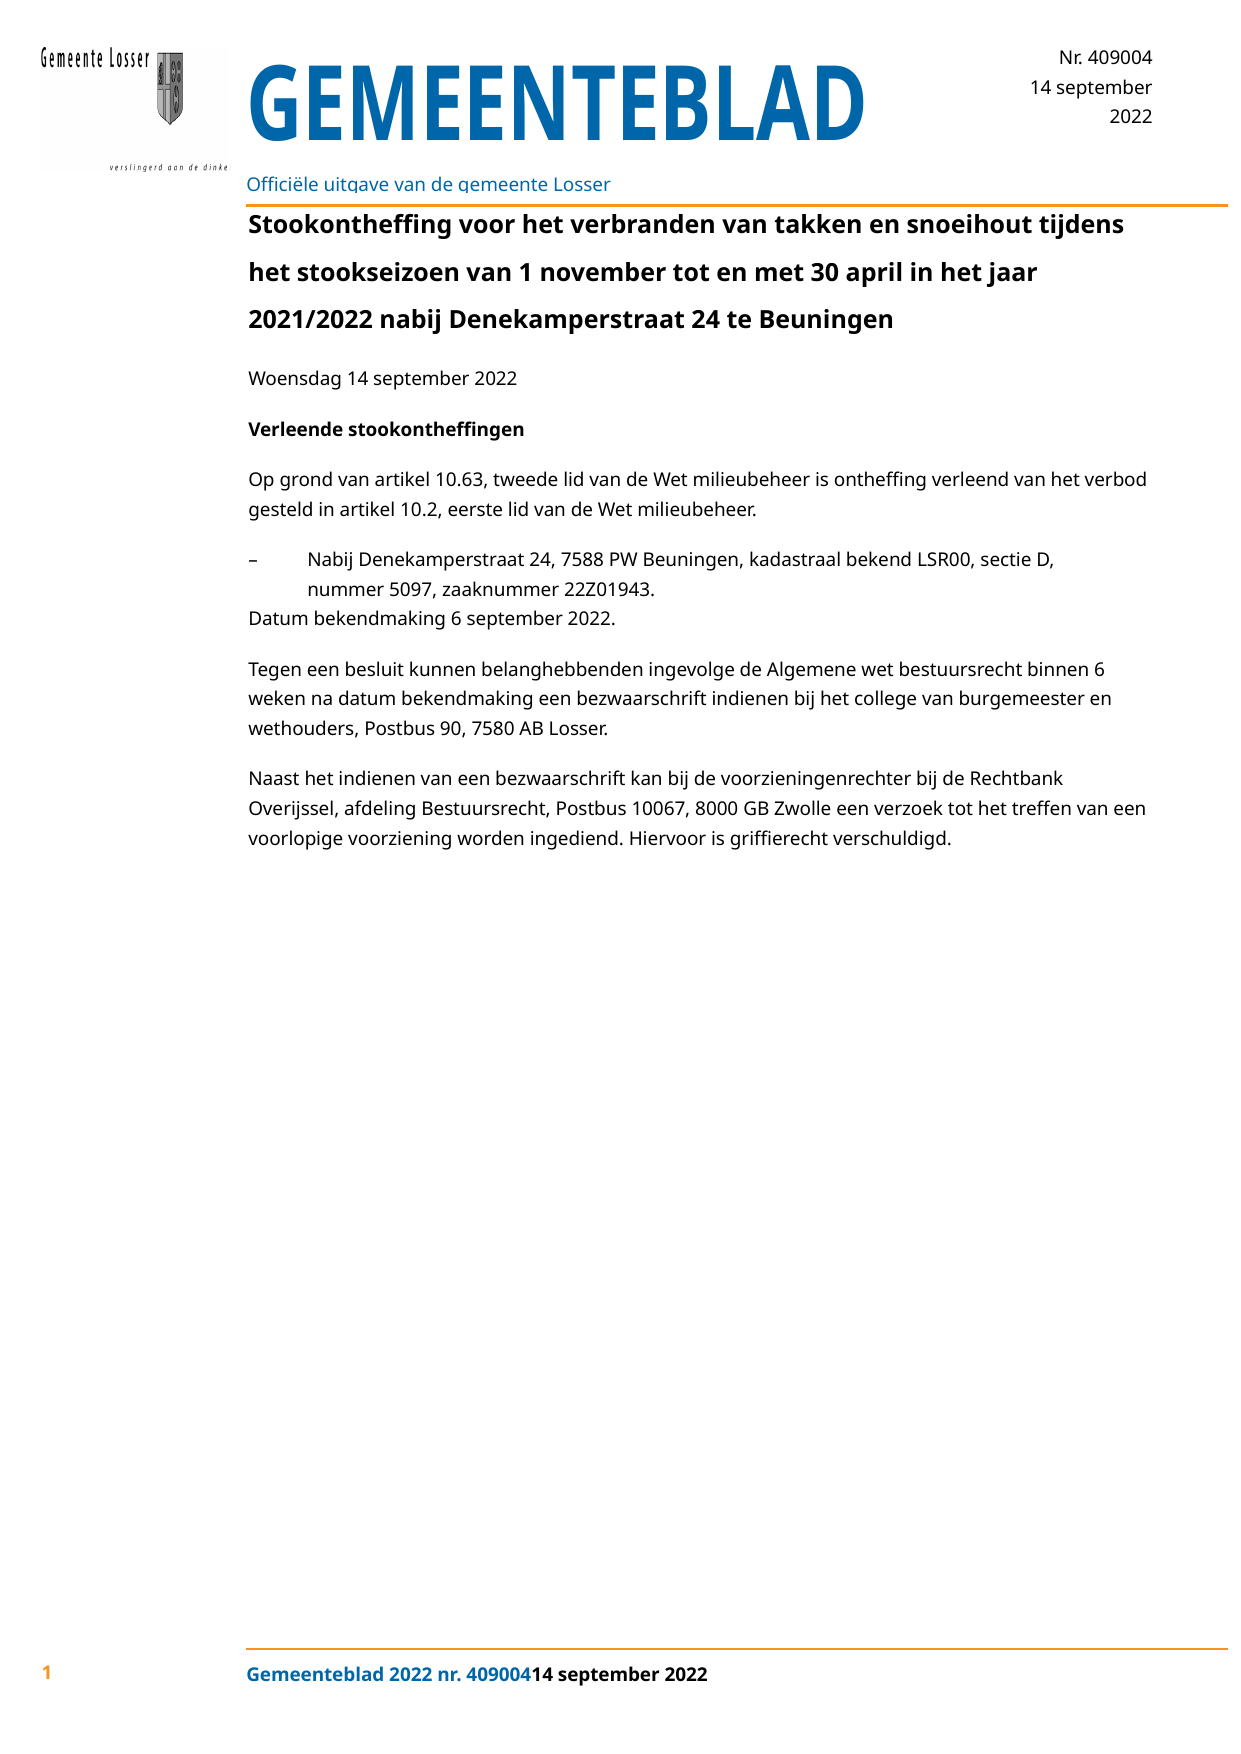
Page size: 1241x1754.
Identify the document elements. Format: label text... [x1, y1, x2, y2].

list nummer 5097, zaaknummer 22Z01943. [248, 576, 1152, 602]
list Nabij Denekamperstraat 24, 7588 PW Beuningen, kadastraal bekend LSR00, sectie D, [248, 546, 1152, 572]
text Op grond van artikel 10.63, tweede lid van de Wet milieubeheer is ontheffing verleend van het verbod gesteld in artikel 10.2, eerste lid van de Wet milieubeheer. [248, 466, 1152, 522]
text Datum bekendmaking 6 september 2022. [248, 606, 1152, 631]
text Naast het indienen van een bezwaarschrift kan bij de voorzieningenrechter bij de Rechtbank Overijssel, afdeling Bestuursrecht, Postbus 10067, 8000 GB Zwolle een verzoek tot het treffen van een voorlopige voorziening worden ingediend. Hiervoor is griffierecht verschuldigd. [248, 766, 1152, 850]
text Verleende stookontheffingen [248, 416, 1152, 442]
text Stookontheffing voor het verbranden van takken en snoeihout tijdens het stookseizoen van 1 november tot en met 30 april in het jaar 2021/2022 nabij Denekamperstraat 24 te Beuningen [248, 207, 1152, 336]
text Tegen een besluit kunnen belanghebbenden ingevolge de Algemene wet bestuursrecht binnen 6 weken na datum bekendmaking een bezwaarschrift indienen bij het college van burgemeester en wethouders, Postbus 90, 7580 AB Losser. [248, 656, 1152, 741]
picture [41, 47, 231, 172]
text Woensdag 14 september 2022 [248, 366, 1152, 391]
